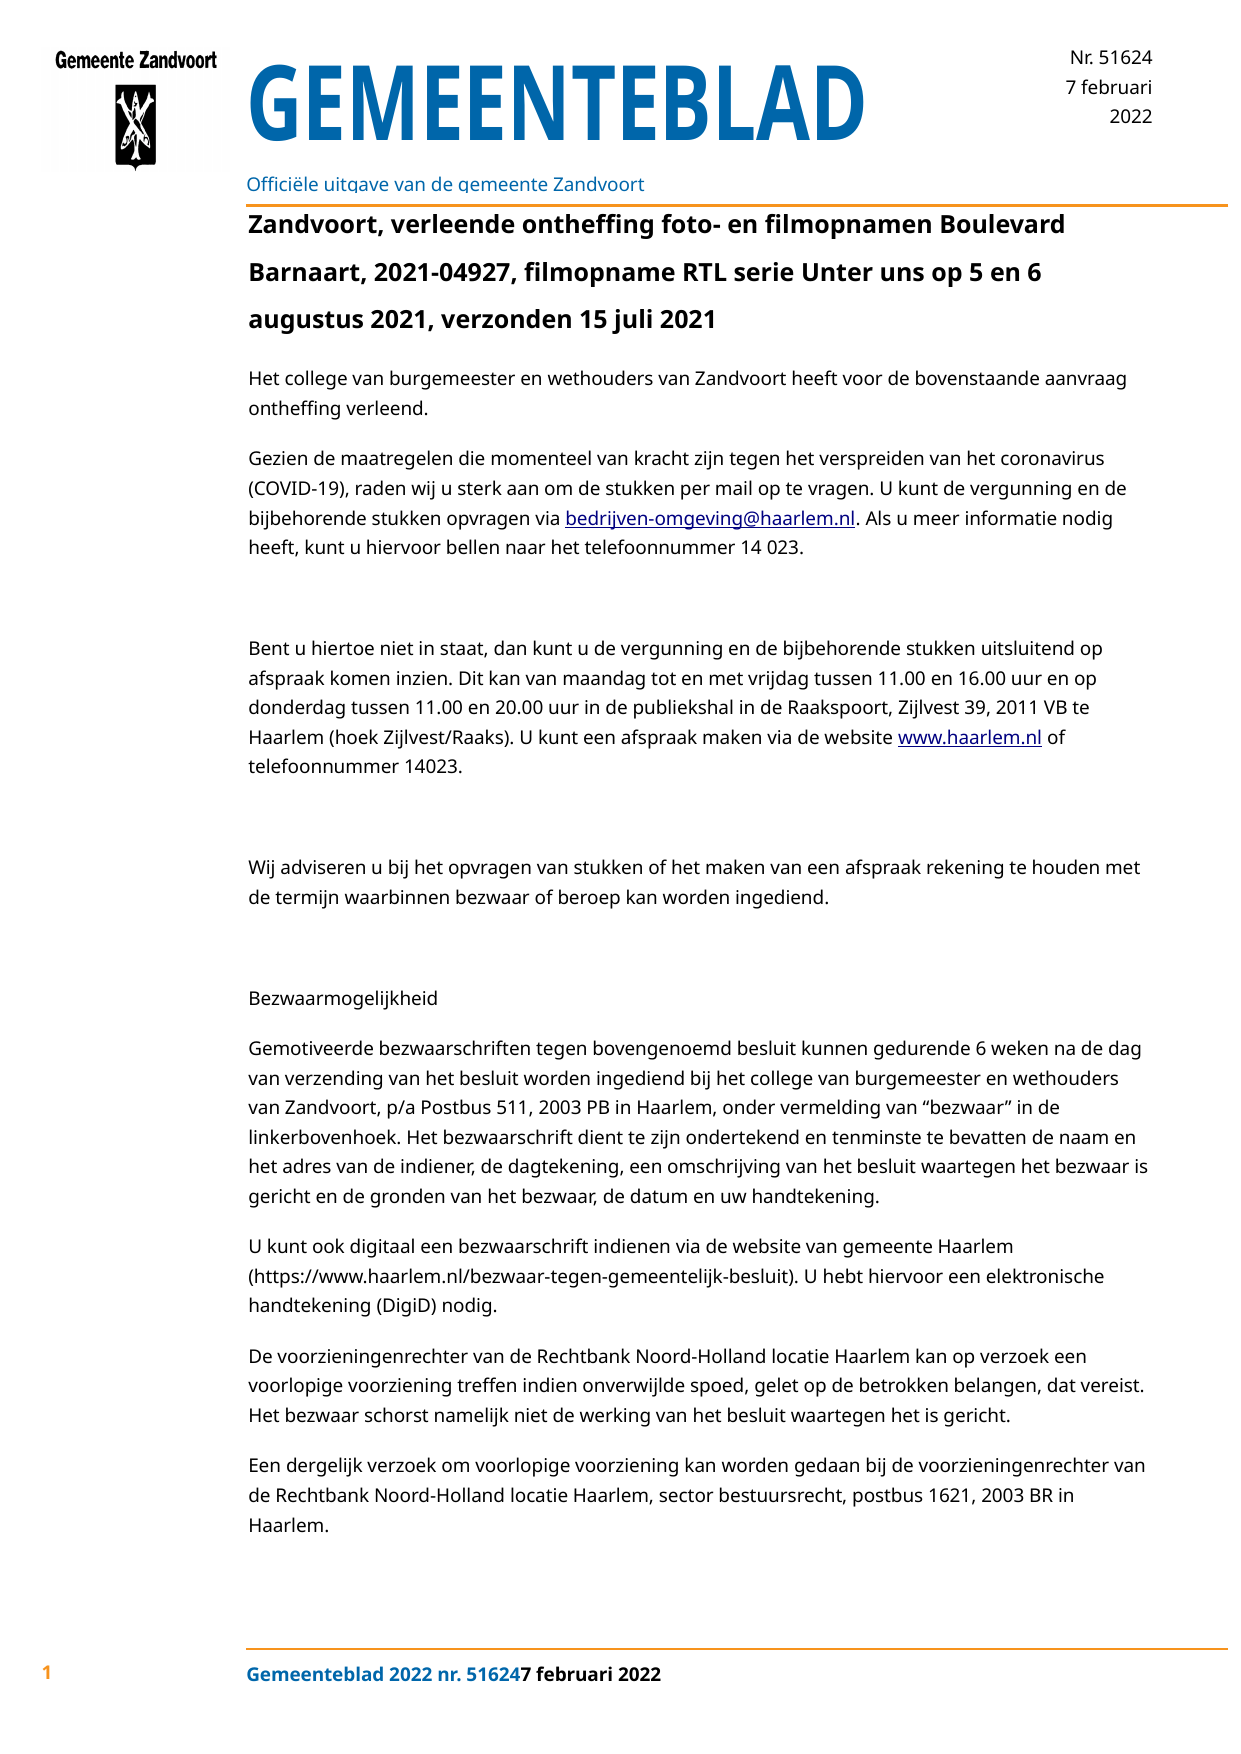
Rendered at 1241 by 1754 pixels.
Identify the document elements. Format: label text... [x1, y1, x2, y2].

picture [41, 47, 231, 172]
text Bent u hiertoe niet in staat, dan kunt u de vergunning en de bijbehorende stukken uitsluitend op afspraak komen inzien. Dit kan van maandag tot en met vrijdag tussen 11.00 en 16.00 uur en op donderdag tussen 11.00 en 20.00 uur in de publiekshal in de Raakspoort, Zijlvest 39, 2011 VB te Haarlem (hoek Zijlvest/Raaks). U kunt een afspraak maken via de website www.haarlem.nl of telefoonnummer 14023. [248, 635, 1152, 779]
text U kunt ook digitaal een bezwaarschrift indienen via de website van gemeente Haarlem (https://www.haarlem.nl/bezwaar-tegen-gemeentelijk-besluit). U hebt hiervoor een elektronische handtekening (DigiD) nodig. [248, 1233, 1152, 1318]
text Het college van burgemeester en wethouders van Zandvoort heeft voor de bovenstaande aanvraag ontheffing verleend. [248, 366, 1152, 421]
text Gezien de maatregelen die momenteel van kracht zijn tegen het verspreiden van het coronavirus (COVID-19), raden wij u sterk aan om de stukken per mail op te vragen. U kunt de vergunning en de bijbehorende stukken opvragen via bedrijven-omgeving@haarlem.nl. Als u meer informatie nodig heeft, kunt u hiervoor bellen naar het telefoonnummer 14 023. [248, 446, 1152, 560]
text Een dergelijk verzoek om voorlopige voorziening kan worden gedaan bij de voorzieningenrechter van de Rechtbank Noord-Holland locatie Haarlem, sector bestuursrecht, postbus 1621, 2003 BR in Haarlem. [248, 1453, 1152, 1537]
text Zandvoort, verleende ontheffing foto- en filmopnamen Boulevard Barnaart, 2021-04927, filmopname RTL serie Unter uns op 5 en 6 augustus 2021, verzonden 15 juli 2021 [248, 207, 1152, 336]
text Wij adviseren u bij het opvragen van stukken of het maken van een afspraak rekening te houden met de termijn waarbinnen bezwaar of beroep kan worden ingediend. [248, 854, 1152, 909]
text De voorzieningenrechter van de Rechtbank Noord-Holland locatie Haarlem kan op verzoek een voorlopige voorziening treffen indien onverwijlde spoed, gelet op de betrokken belangen, dat vereist. Het bezwaar schorst namelijk niet de werking van het besluit waartegen het is gericht. [248, 1343, 1152, 1428]
text Gemotiveerde bezwaarschriften tegen bovengenoemd besluit kunnen gedurende 6 weken na de dag van verzending van het besluit worden ingediend bij het college van burgemeester en wethouders van Zandvoort, p/a Postbus 511, 2003 PB in Haarlem, onder vermelding van “bezwaar” in de linkerbovenhoek. Het bezwaarschrift dient te zijn ondertekend en tenminste te bevatten de naam en het adres van de indiener, de dagtekening, een omschrijving van het besluit waartegen het bezwaar is gericht en de gronden van het bezwaar, de datum en uw handtekening. [248, 1035, 1152, 1209]
text Bezwaarmogelijkheid [248, 985, 1152, 1010]
